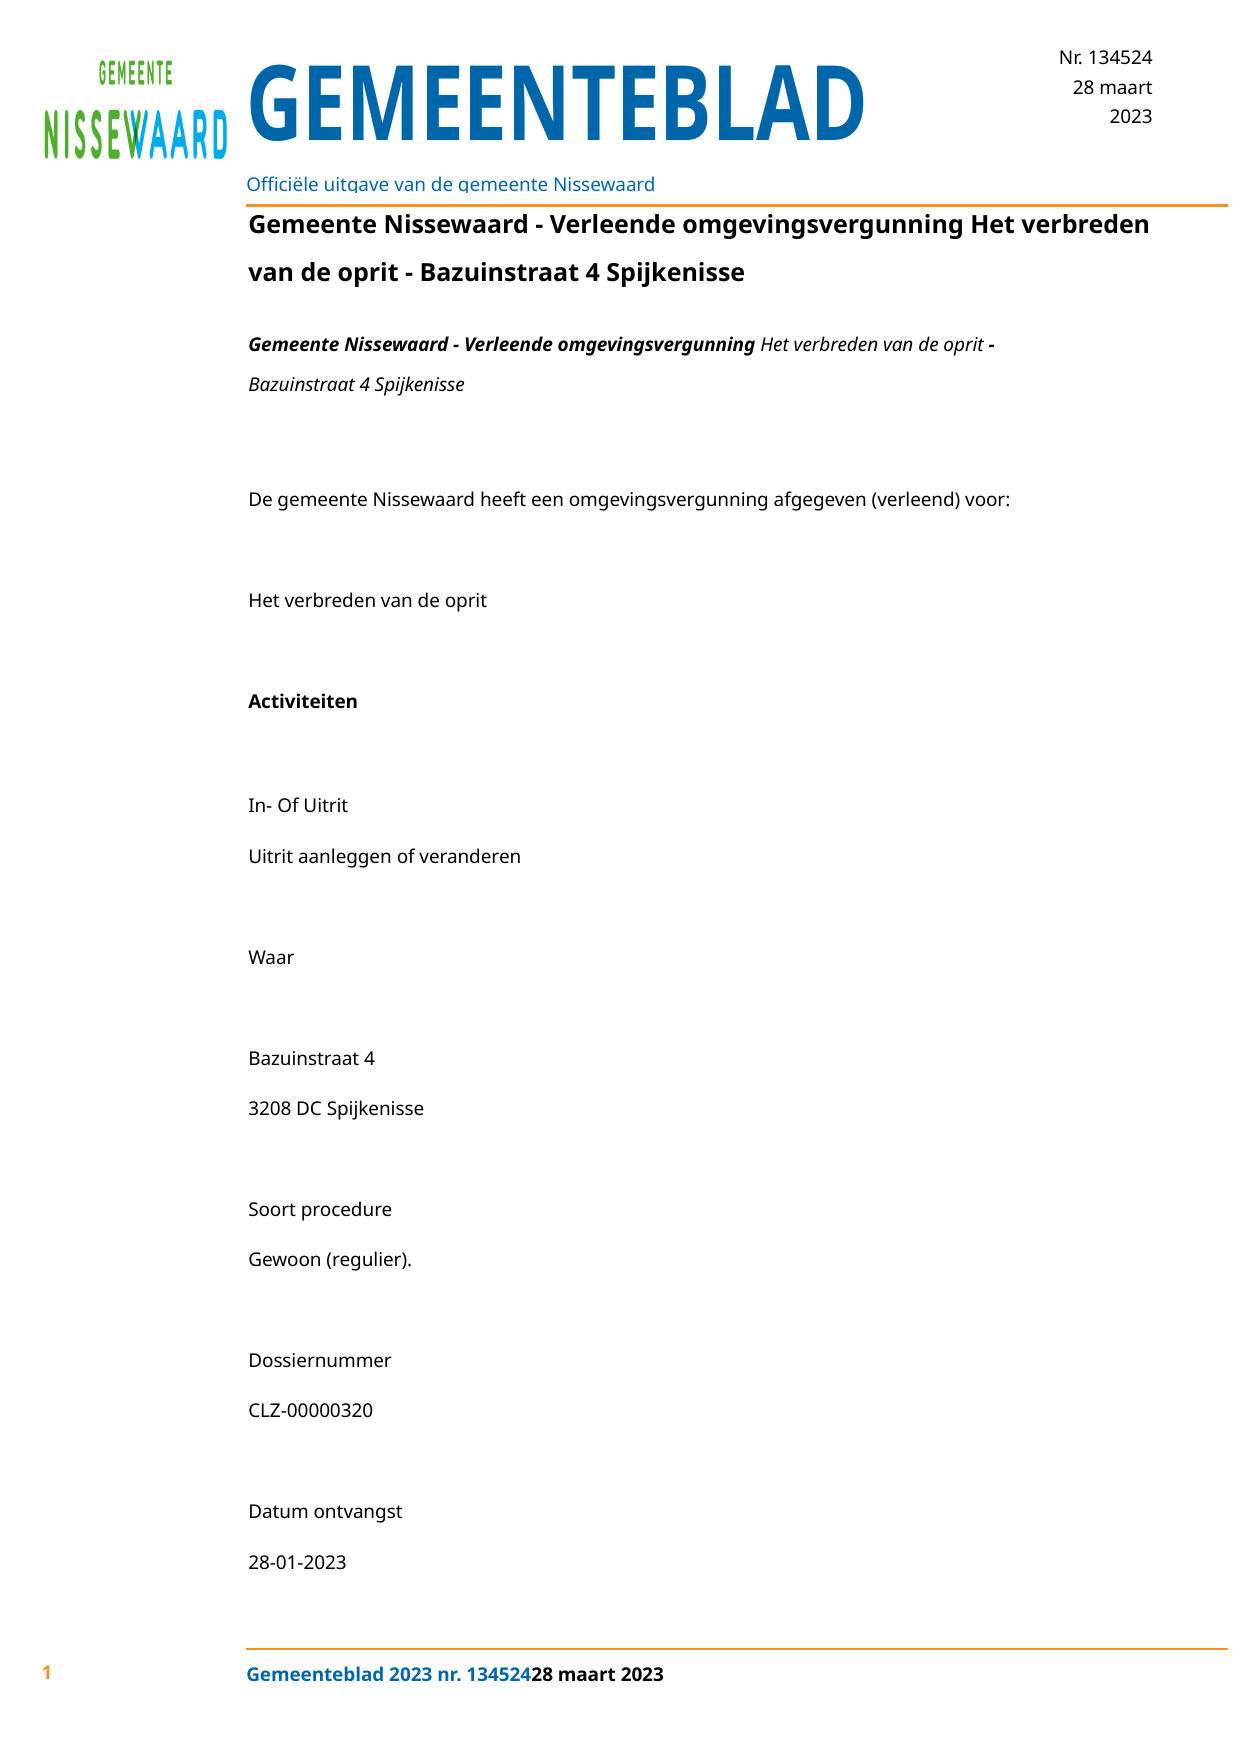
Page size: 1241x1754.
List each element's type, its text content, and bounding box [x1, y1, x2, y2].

text Activiteiten [248, 688, 1152, 713]
text In- Of Uitrit [248, 793, 1152, 818]
picture [41, 47, 231, 172]
text Bazuinstraat 4 Spijkenisse [248, 371, 1152, 396]
text Uitrit aanleggen of veranderen [248, 843, 1152, 869]
text Soort procedure [248, 1196, 1152, 1222]
text Waar [248, 944, 1152, 969]
text ﻿ [248, 738, 1152, 767]
text De gemeente Nissewaard heeft een omgevingsvergunning afgegeven (verleend) voor: [248, 486, 1152, 512]
text Gewoon (regulier). [248, 1246, 1152, 1272]
text Het verbreden van de oprit [248, 587, 1152, 613]
text Gemeente Nissewaard - Verleende omgevingsvergunning Het verbreden van de oprit - Bazuinstraat 4 Spijkenisse [248, 207, 1152, 288]
text Bazuinstraat 4 [248, 1045, 1152, 1070]
text CLZ-00000320 [248, 1398, 1152, 1423]
text Datum ontvangst [248, 1498, 1152, 1524]
text Gemeente Nissewaard - Verleende omgevingsvergunning Het verbreden van de oprit - [248, 331, 1152, 357]
text 3208 DC Spijkenisse [248, 1095, 1152, 1121]
text 28-01-2023 [248, 1549, 1152, 1574]
text Dossiernummer [248, 1347, 1152, 1373]
